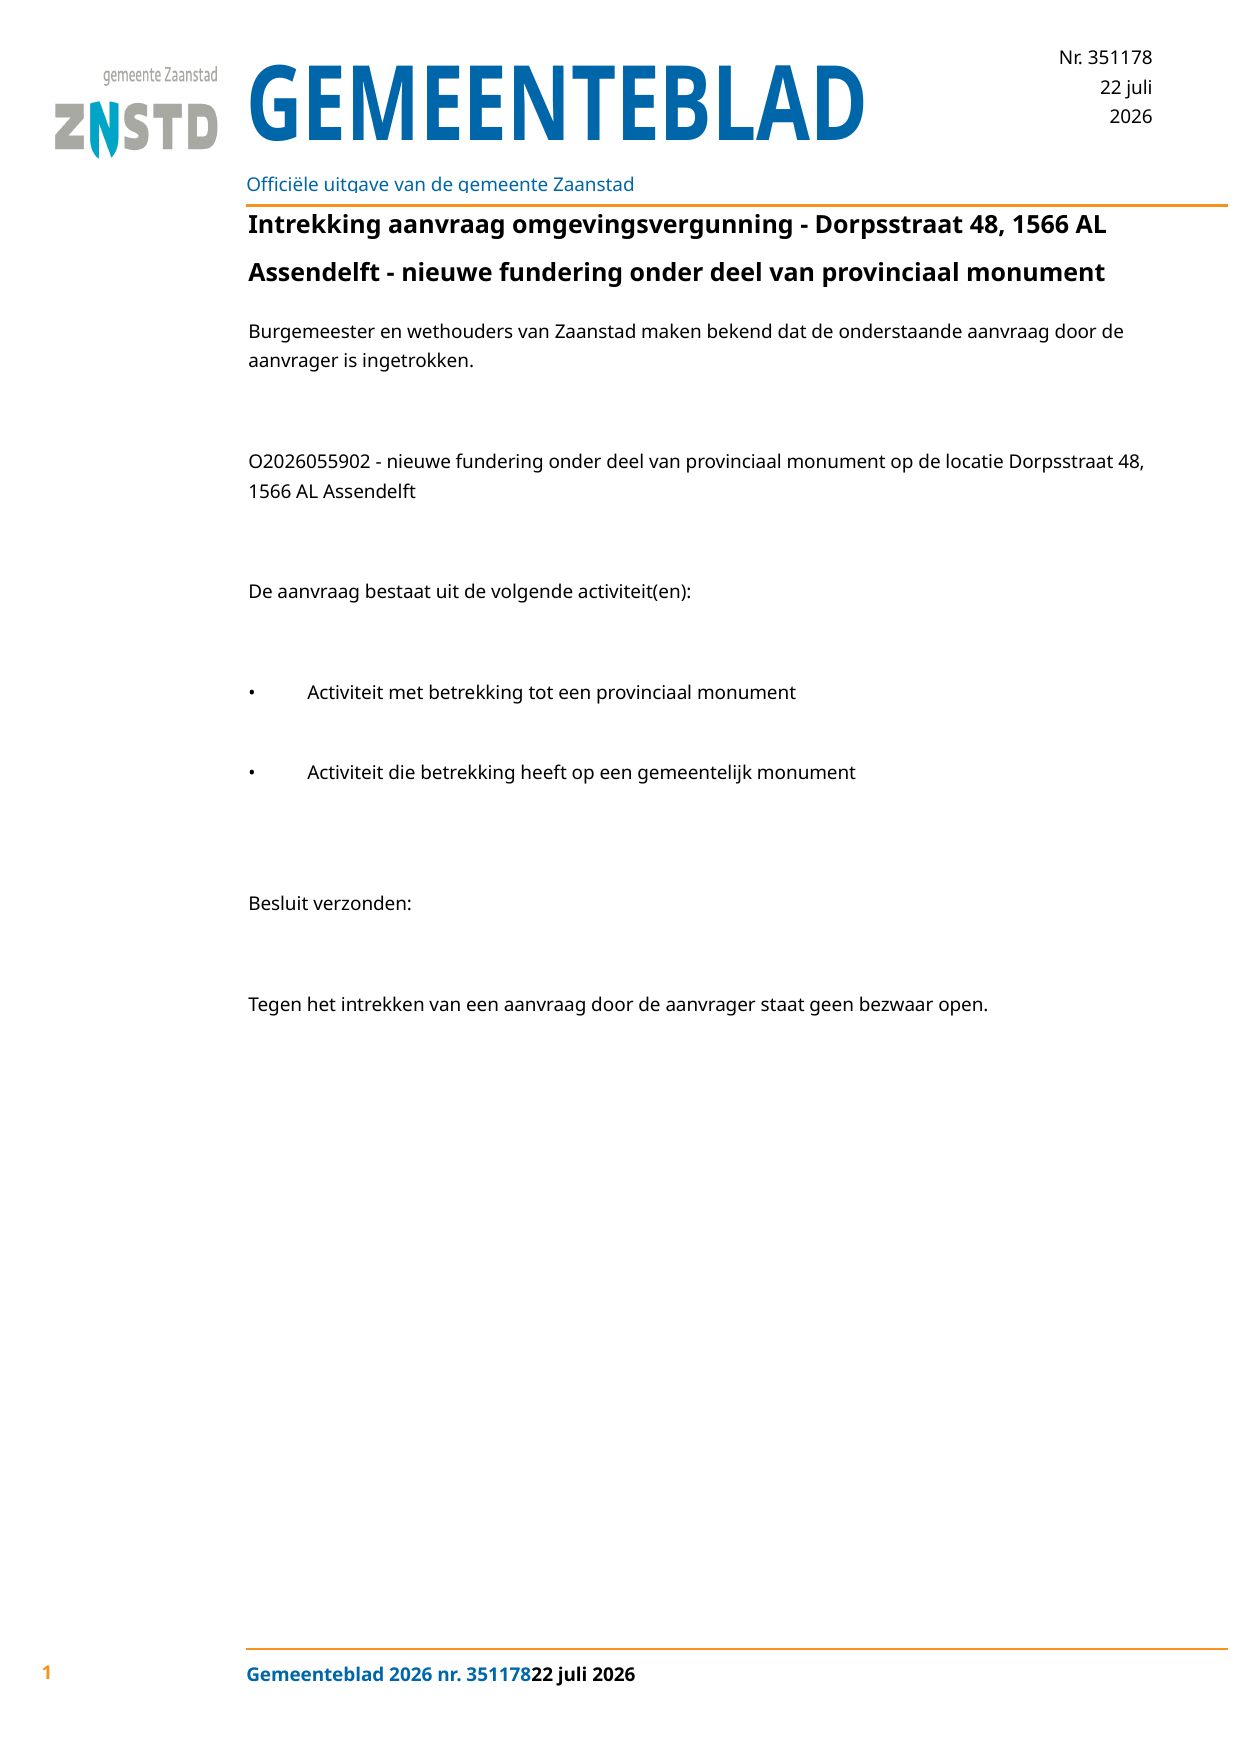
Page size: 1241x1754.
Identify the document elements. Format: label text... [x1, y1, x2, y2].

text Burgemeester en wethouders van Zaanstad maken bekend dat de onderstaande aanvraag door de aanvrager is ingetrokken. [248, 318, 1152, 373]
text Besluit verzonden: [248, 890, 1152, 916]
list Activiteit die betrekking heeft op een gemeentelijk monument [248, 759, 1152, 785]
list Activiteit met betrekking tot een provinciaal monument [248, 679, 1152, 705]
text O2026055902 - nieuwe fundering onder deel van provinciaal monument op de locatie Dorpsstraat 48, 1566 AL Assendelft [248, 448, 1152, 504]
text De aanvraag bestaat uit de volgende activiteit(en): [248, 579, 1152, 604]
text Tegen het intrekken van een aanvraag door de aanvrager staat geen bezwaar open. [248, 991, 1152, 1017]
text Intrekking aanvraag omgevingsvergunning - Dorpsstraat 48, 1566 AL Assendelft - nieuwe fundering onder deel van provinciaal monument [248, 207, 1152, 288]
picture [41, 47, 231, 172]
